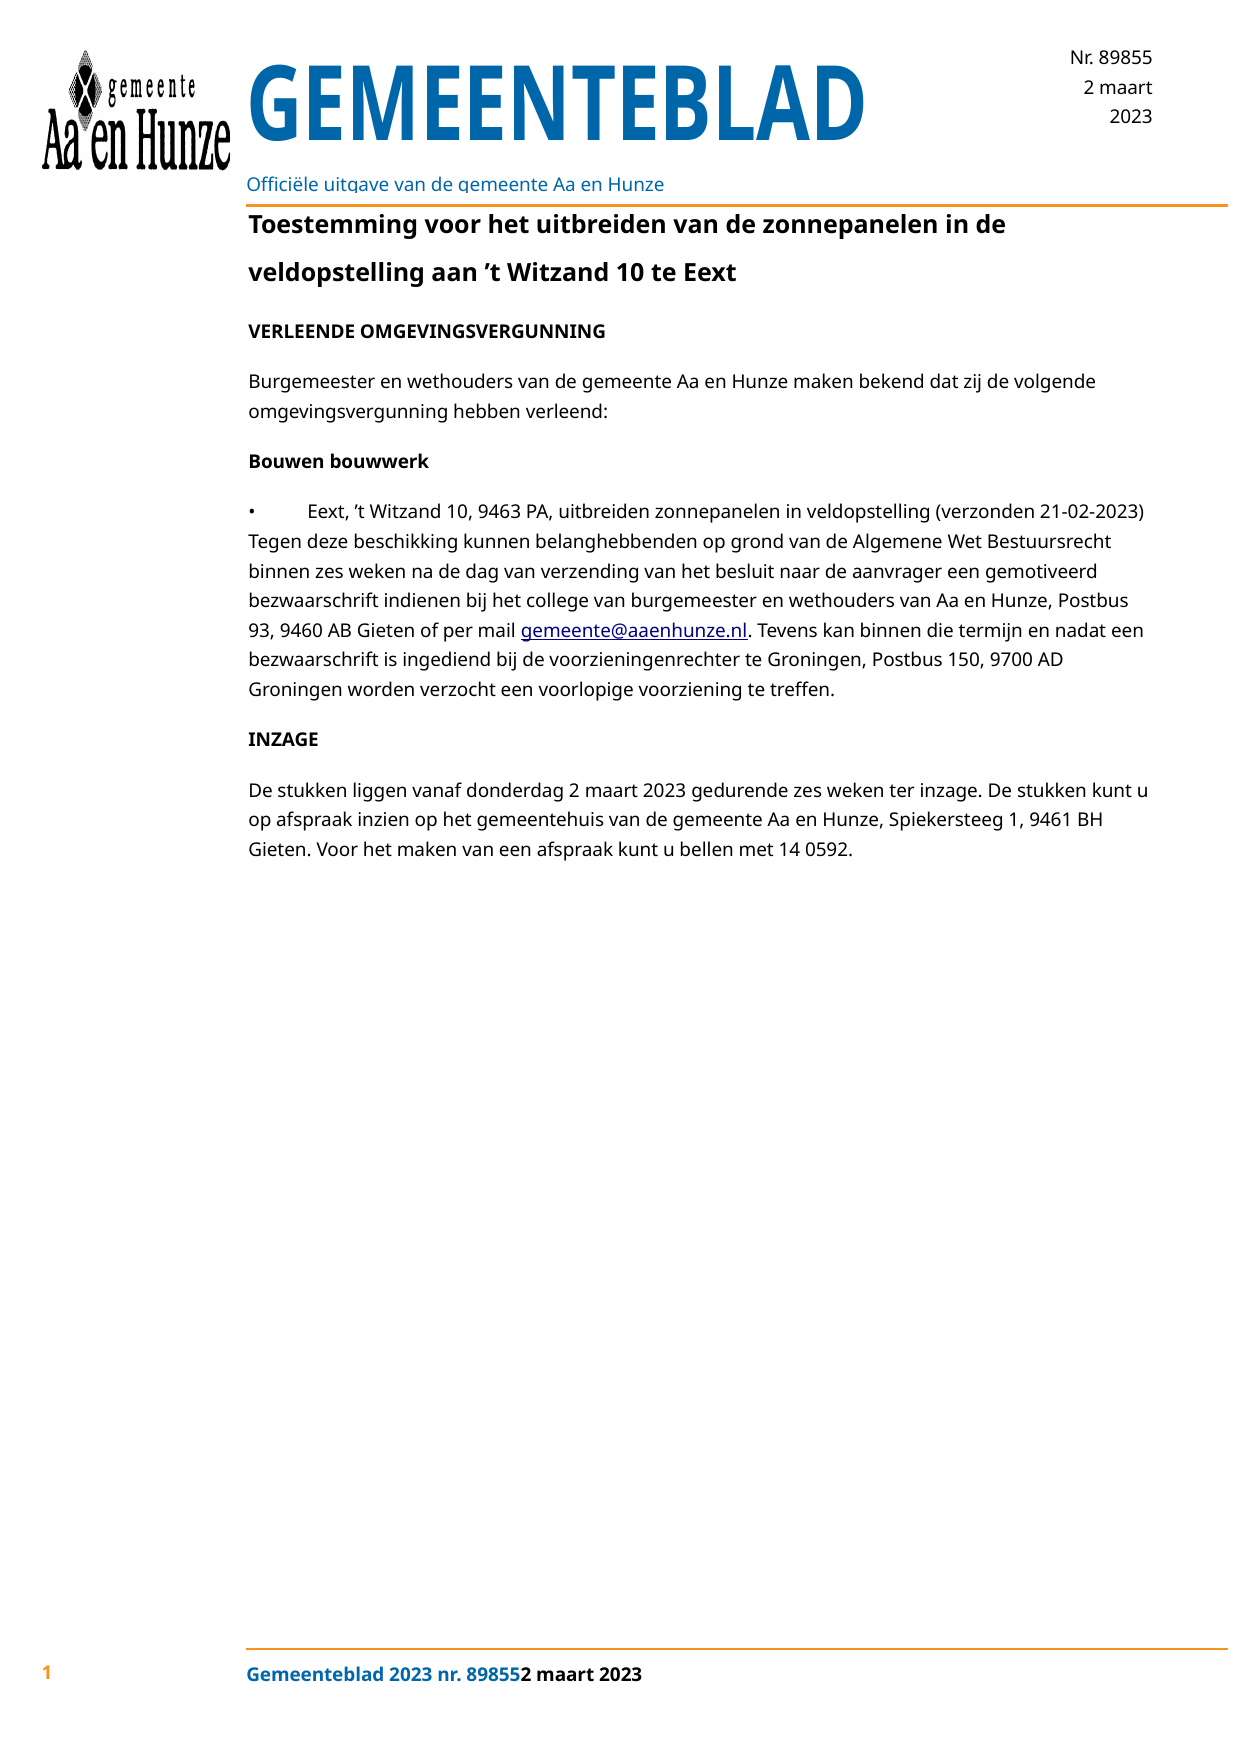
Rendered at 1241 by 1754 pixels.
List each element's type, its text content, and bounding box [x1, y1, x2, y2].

text INZAGE [248, 727, 1152, 752]
list Eext, ’t Witzand 10, 9463 PA, uitbreiden zonnepanelen in veldopstelling (verzonden 21-02-2023) [248, 499, 1152, 524]
text Burgemeester en wethouders van de gemeente Aa en Hunze maken bekend dat zij de volgende omgevingsvergunning hebben verleend: [248, 368, 1152, 424]
text Toestemming voor het uitbreiden van de zonnepanelen in de veldopstelling aan ’t Witzand 10 te Eext [248, 207, 1152, 288]
picture [41, 47, 231, 172]
text Bouwen bouwwerk [248, 448, 1152, 474]
text VERLEENDE OMGEVINGSVERGUNNING [248, 318, 1152, 344]
text De stukken liggen vanaf donderdag 2 maart 2023 gedurende zes weken ter inzage. De stukken kunt u op afspraak inzien op het gemeentehuis van de gemeente Aa en Hunze, Spiekersteeg 1, 9461 BH Gieten. Voor het maken van een afspraak kunt u bellen met 14 0592. [248, 777, 1152, 862]
text Tegen deze beschikking kunnen belanghebbenden op grond van de Algemene Wet Bestuursrecht binnen zes weken na de dag van verzending van het besluit naar de aanvrager een gemotiveerd bezwaarschrift indienen bij het college van burgemeester en wethouders van Aa en Hunze, Postbus 93, 9460 AB Gieten of per mail gemeente@aaenhunze.nl. Tevens kan binnen die termijn en nadat een bezwaarschrift is ingediend bij de voorzieningenrechter te Groningen, Postbus 150, 9700 AD Groningen worden verzocht een voorlopige voorziening te treffen. [248, 528, 1152, 702]
